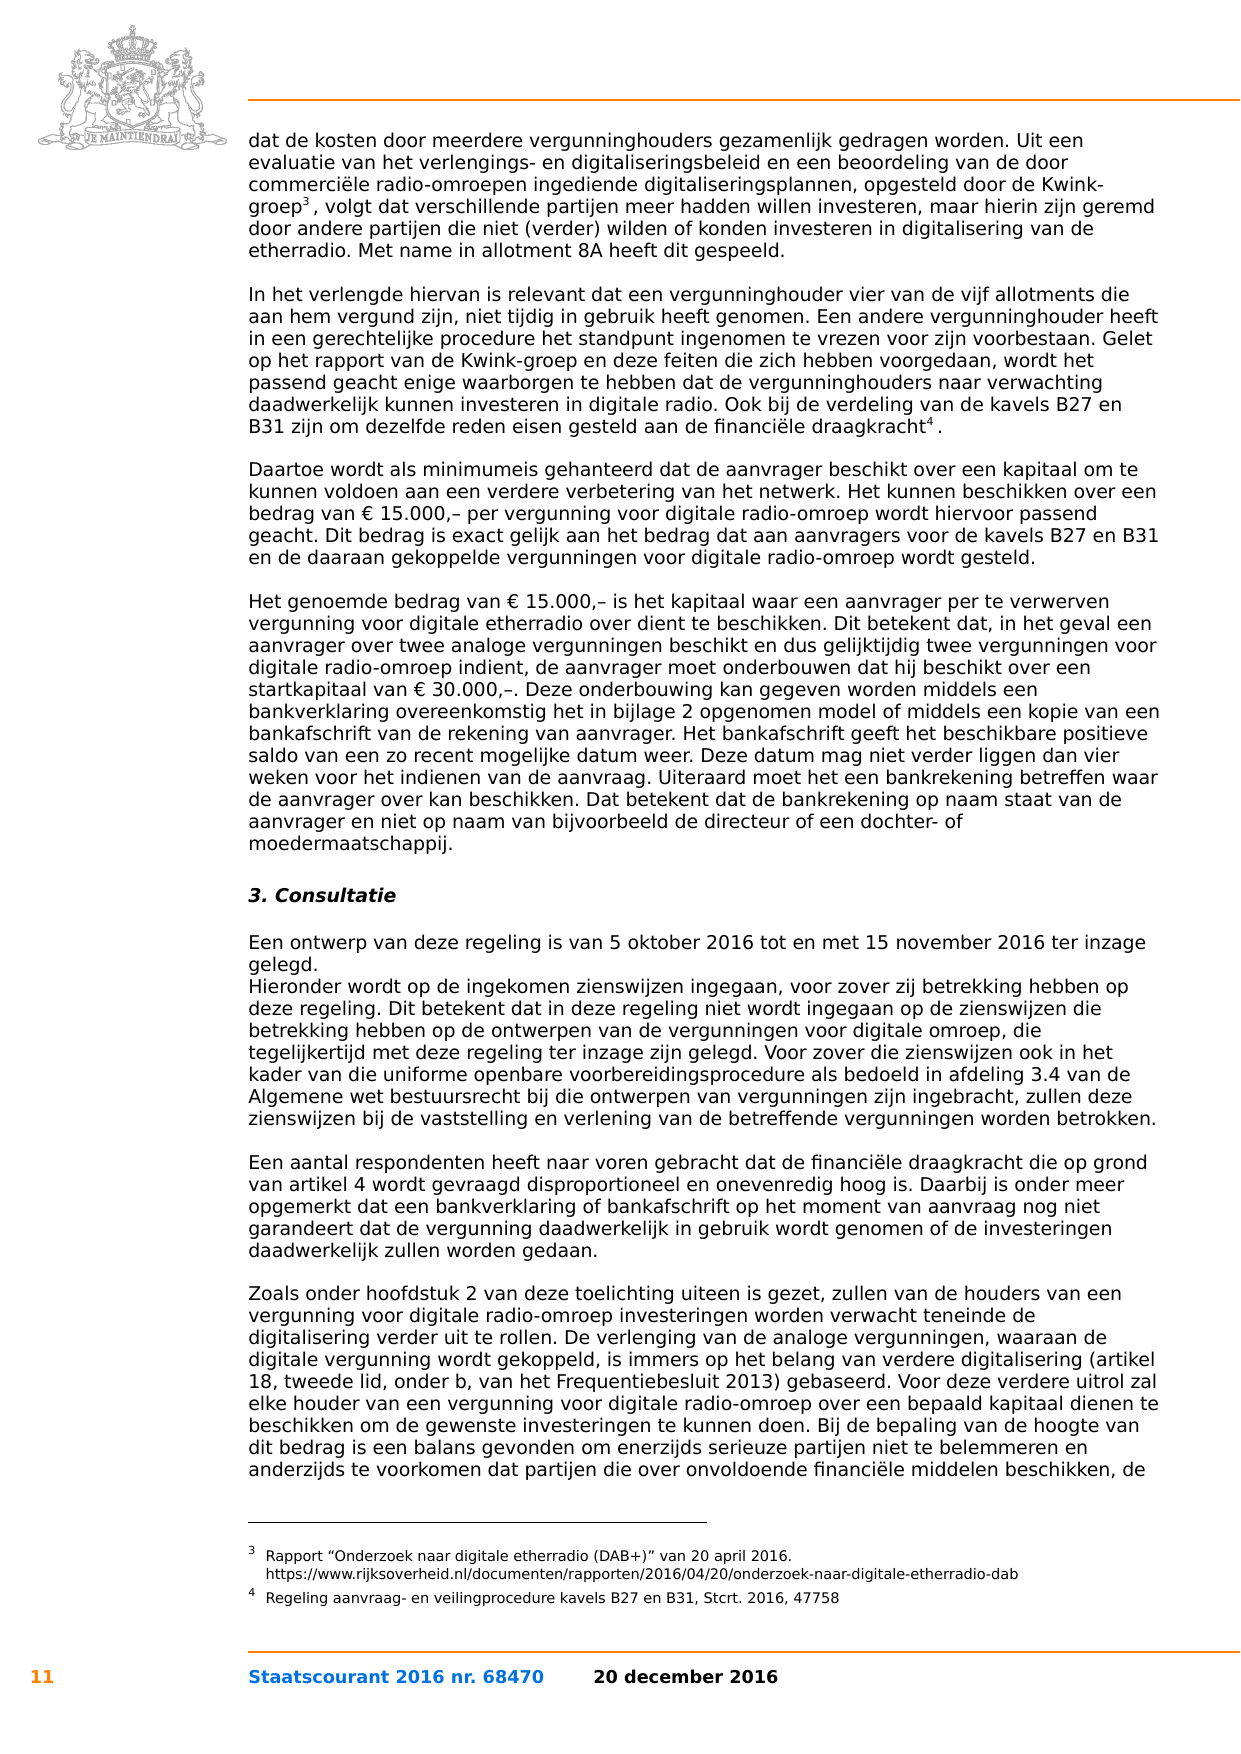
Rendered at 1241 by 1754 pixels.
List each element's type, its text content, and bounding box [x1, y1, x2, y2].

text dat de kosten door meerdere vergunninghouders gezamenlijk gedragen worden. Uit een evaluatie van het verlengings- en digitaliseringsbeleid en een beoordeling van de door commerciële radio-omroepen ingediende digitaliseringsplannen, opgesteld door de Kwink-groep, volgt dat verschillende partijen meer hadden willen investeren, maar hierin zijn geremd door andere partijen die niet (verder) wilden of konden investeren in digitalisering van de etherradio. Met name in allotment 8A heeft dit gespeeld. [248, 130, 1163, 262]
text Regeling aanvraag- en veilingprocedure kavels B27 en B31, Stcrt. 2016, 47758 [248, 1586, 1163, 1608]
text Daartoe wordt als minimumeis gehanteerd dat de aanvrager beschikt over een kapitaal om te kunnen voldoen aan een verdere verbetering van het netwerk. Het kunnen beschikken over een bedrag van € 15.000,– per vergunning voor digitale radio-omroep wordt hiervoor passend geacht. Dit bedrag is exact gelijk aan het bedrag dat aan aanvragers voor de kavels B27 en B31 en de daaraan gekoppelde vergunningen voor digitale radio-omroep wordt gesteld. [248, 459, 1163, 569]
picture [38, 25, 227, 150]
text Hieronder wordt op de ingekomen zienswijzen ingegaan, voor zover zij betrekking hebben op deze regeling. Dit betekent dat in deze regeling niet wordt ingegaan op de zienswijzen die betrekking hebben op de ontwerpen van de vergunningen voor digitale omroep, die tegelijkertijd met deze regeling ter inzage zijn gelegd. Voor zover die zienswijzen ook in het kader van die uniforme openbare voorbereidingsprocedure als bedoeld in afdeling 3.4 van de Algemene wet bestuursrecht bij die ontwerpen van vergunningen zijn ingebracht, zullen deze zienswijzen bij de vaststelling en verlening van de betreffende vergunningen worden betrokken. [248, 976, 1163, 1130]
subtitle 3. Consultatie [248, 885, 1163, 907]
text Rapport “Onderzoek naar digitale etherradio (DAB+)” van 20 april 2016. https://www.rijksoverheid.nl/documenten/rapporten/2016/04/20/onderzoek-naar-digitale-etherradio-dab [248, 1544, 1163, 1583]
text Een aantal respondenten heeft naar voren gebracht dat de financiële draagkracht die op grond van artikel 4 wordt gevraagd disproportioneel en onevenredig hoog is. Daarbij is onder meer opgemerkt dat een bankverklaring of bankafschrift op het moment van aanvraag nog niet garandeert dat de vergunning daadwerkelijk in gebruik wordt genomen of de investeringen daadwerkelijk zullen worden gedaan. [248, 1152, 1163, 1261]
text Zoals onder hoofdstuk 2 van deze toelichting uiteen is gezet, zullen van de houders van een vergunning voor digitale radio-omroep investeringen worden verwacht teneinde de digitalisering verder uit te rollen. De verlenging van de analoge vergunningen, waaraan de digitale vergunning wordt gekoppeld, is immers op het belang van verdere digitalisering (artikel 18, tweede lid, onder b, van het Frequentiebesluit 2013) gebaseerd. Voor deze verdere uitrol zal elke houder van een vergunning voor digitale radio-omroep over een bepaald kapitaal dienen te beschikken om de gewenste investeringen te kunnen doen. Bij de bepaling van de hoogte van dit bedrag is een balans gevonden om enerzijds serieuze partijen niet te belemmeren en anderzijds te voorkomen dat partijen die over onvoldoende financiële middelen beschikken, de [248, 1283, 1163, 1481]
text Een ontwerp van deze regeling is van 5 oktober 2016 tot en met 15 november 2016 ter inzage gelegd. [248, 932, 1163, 976]
text In het verlengde hiervan is relevant dat een vergunninghouder vier van de vijf allotments die aan hem vergund zijn, niet tijdig in gebruik heeft genomen. Een andere vergunninghouder heeft in een gerechtelijke procedure het standpunt ingenomen te vrezen voor zijn voorbestaan. Gelet op het rapport van de Kwink-groep en deze feiten die zich hebben voorgedaan, wordt het passend geacht enige waarborgen te hebben dat de vergunninghouders naar verwachting daadwerkelijk kunnen investeren in digitale radio. Ook bij de verdeling van de kavels B27 en B31 zijn om dezelfde reden eisen gesteld aan de financiële draagkracht. [248, 284, 1163, 437]
text Het genoemde bedrag van € 15.000,– is het kapitaal waar een aanvrager per te verwerven vergunning voor digitale etherradio over dient te beschikken. Dit betekent dat, in het geval een aanvrager over twee analoge vergunningen beschikt en dus gelijktijdig twee vergunningen voor digitale radio-omroep indient, de aanvrager moet onderbouwen dat hij beschikt over een startkapitaal van € 30.000,–. Deze onderbouwing kan gegeven worden middels een bankverklaring overeenkomstig het in bijlage 2 opgenomen model of middels een kopie van een bankafschrift van de rekening van aanvrager. Het bankafschrift geeft het beschikbare positieve saldo van een zo recent mogelijke datum weer. Deze datum mag niet verder liggen dan vier weken voor het indienen van de aanvraag. Uiteraard moet het een bankrekening betreffen waar de aanvrager over kan beschikken. Dat betekent dat de bankrekening op naam staat van de aanvrager en niet op naam van bijvoorbeeld de directeur of een dochter- of moedermaatschappij. [248, 591, 1163, 855]
